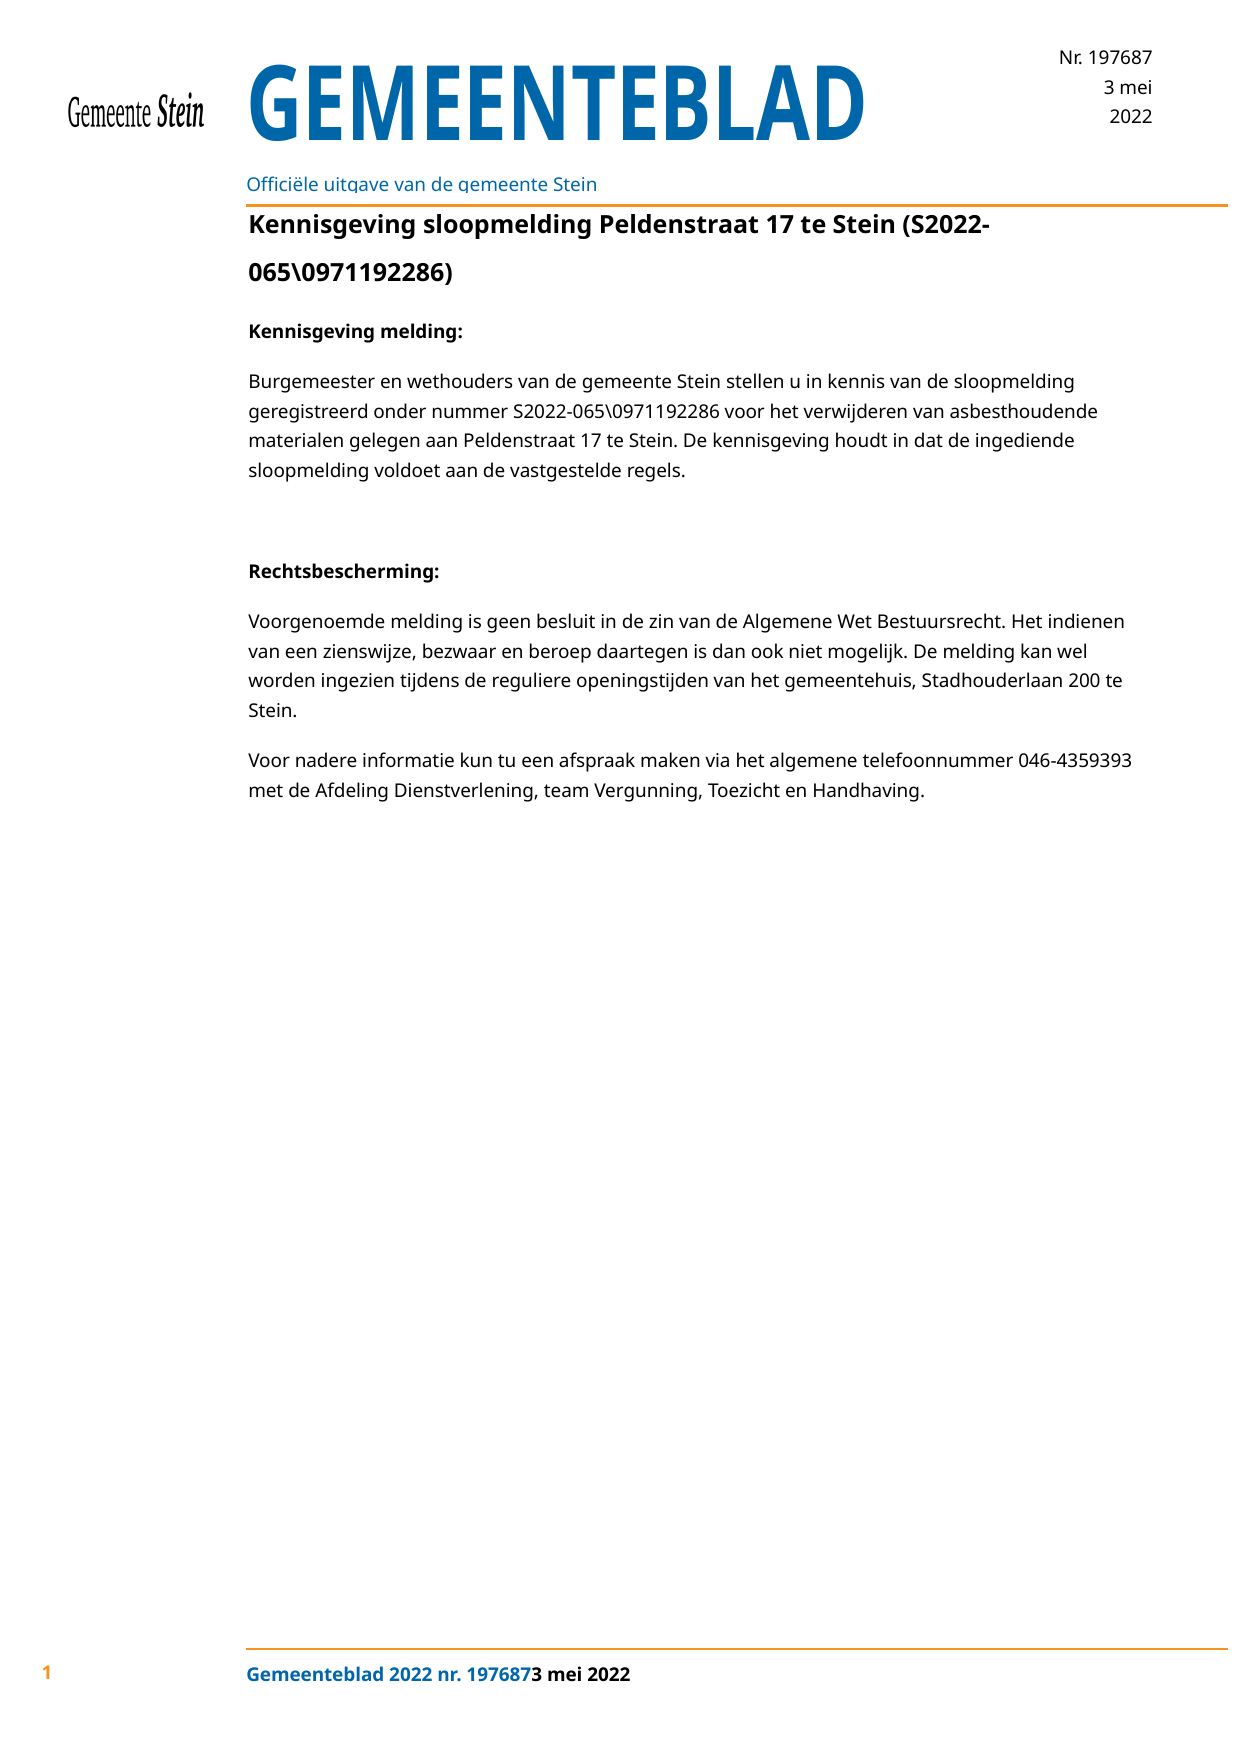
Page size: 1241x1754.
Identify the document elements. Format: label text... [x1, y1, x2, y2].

text Kennisgeving melding: [248, 318, 1152, 344]
text Voor nadere informatie kun tu een afspraak maken via het algemene telefoonnummer 046-4359393 met de Afdeling Dienstverlening, team Vergunning, Toezicht en Handhaving. [248, 747, 1152, 803]
picture [41, 47, 231, 172]
text Kennisgeving sloopmelding Peldenstraat 17 te Stein (S2022-065\0971192286) [248, 207, 1152, 288]
text Burgemeester en wethouders van de gemeente Stein stellen u in kennis van de sloopmelding geregistreerd onder nummer S2022-065\0971192286 voor het verwijderen van asbesthoudende materialen gelegen aan Peldenstraat 17 te Stein. De kennisgeving houdt in dat de ingediende sloopmelding voldoet aan de vastgestelde regels. [248, 368, 1152, 483]
text Voorgenoemde melding is geen besluit in de zin van de Algemene Wet Bestuursrecht. Het indienen van een zienswijze, bezwaar en beroep daartegen is dan ook niet mogelijk. De melding kan wel worden ingezien tijdens de reguliere openingstijden van het gemeentehuis, Stadhouderlaan 200 te Stein. [248, 608, 1152, 723]
text Rechtsbescherming: [248, 558, 1152, 584]
